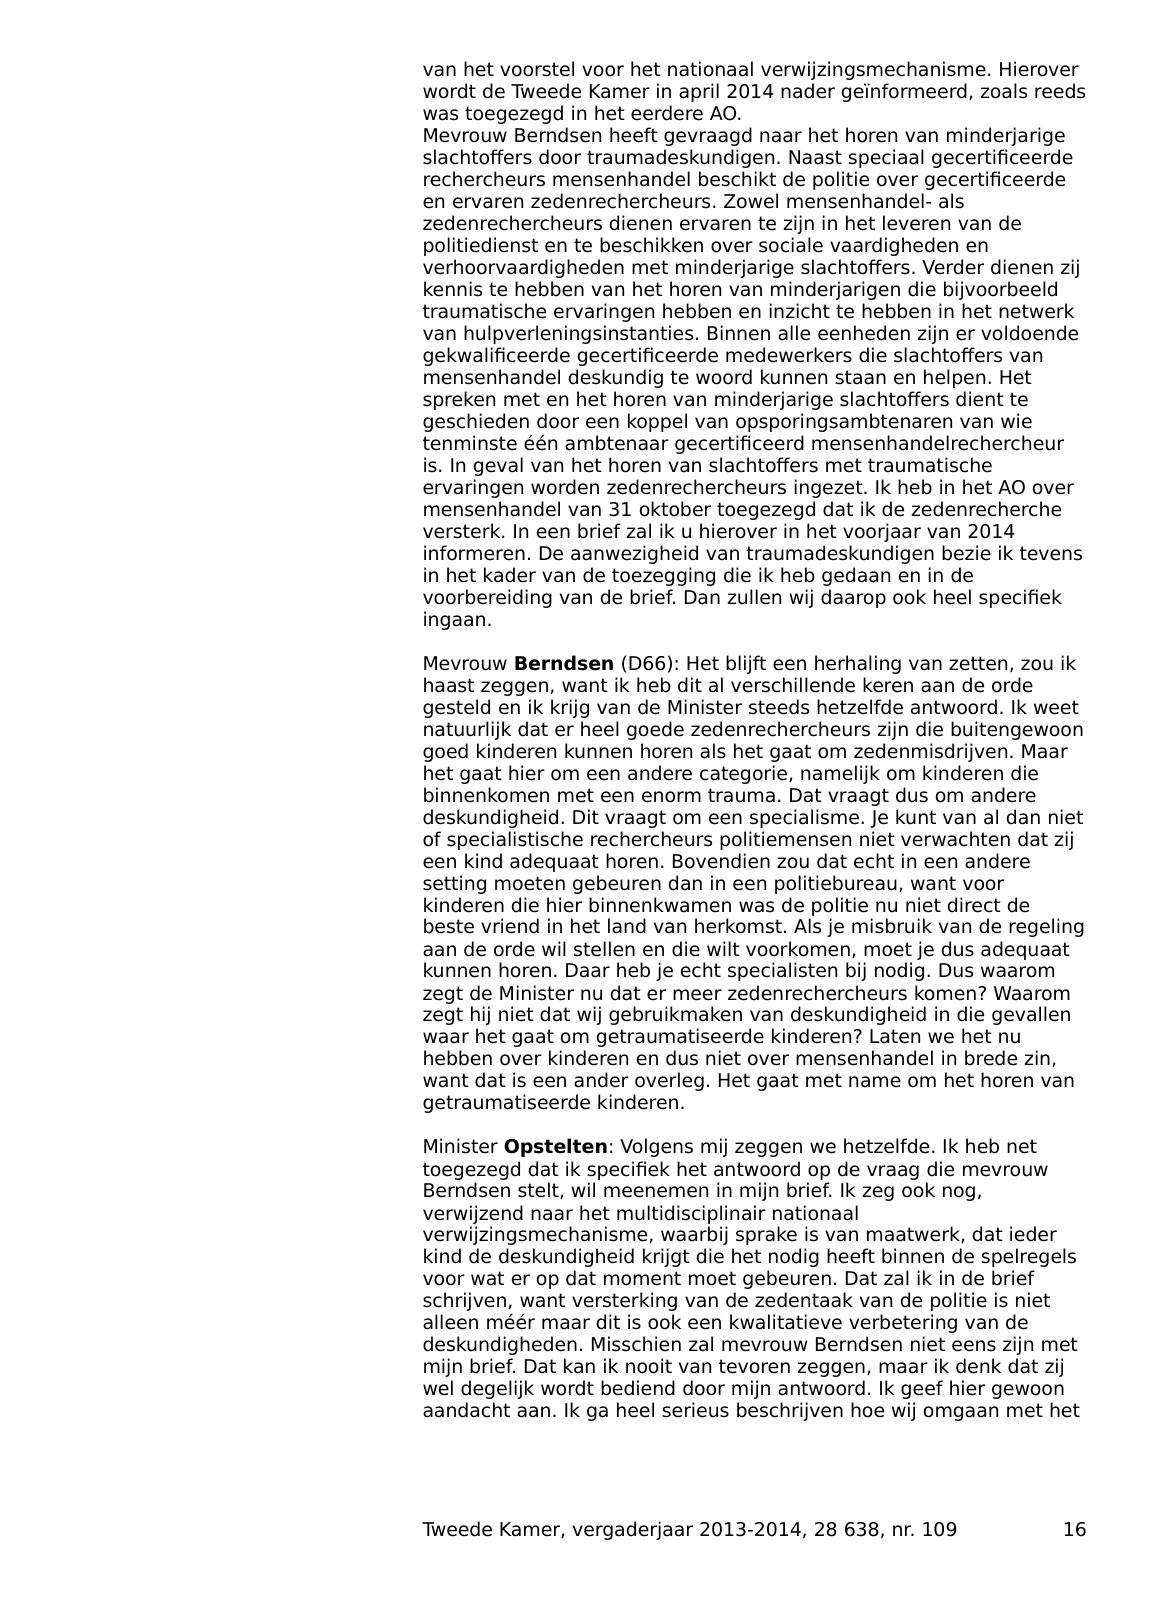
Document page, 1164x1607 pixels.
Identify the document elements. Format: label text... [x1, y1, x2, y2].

text van het voorstel voor het nationaal verwijzingsmechanisme. Hierover wordt de Tweede Kamer in april 2014 nader geïnformeerd, zoals reeds was toegezegd in het eerdere AO. [422, 59, 1087, 125]
text Mevrouw Berndsen (D66): Het blijft een herhaling van zetten, zou ik haast zeggen, want ik heb dit al verschillende keren aan de orde gesteld en ik krijg van de Minister steeds hetzelfde antwoord. Ik weet natuurlijk dat er heel goede zedenrechercheurs zijn die buitengewoon goed kinderen kunnen horen als het gaat om zedenmisdrijven. Maar het gaat hier om een andere categorie, namelijk om kinderen die binnenkomen met een enorm trauma. Dat vraagt dus om andere deskundigheid. Dit vraagt om een specialisme. Je kunt van al dan niet of specialistische rechercheurs politiemensen niet verwachten dat zij een kind adequaat horen. Bovendien zou dat echt in een andere setting moeten gebeuren dan in een politiebureau, want voor kinderen die hier binnenkwamen was de politie nu niet direct de beste vriend in het land van herkomst. Als je misbruik van de regeling aan de orde wil stellen en die wilt voorkomen, moet je dus adequaat kunnen horen. Daar heb je echt specialisten bij nodig. Dus waarom zegt de Minister nu dat er meer zedenrechercheurs komen? Waarom zegt hij niet dat wij gebruikmaken van deskundigheid in die gevallen waar het gaat om getraumatiseerde kinderen? Laten we het nu hebben over kinderen en dus niet over mensenhandel in brede zin, want dat is een ander overleg. Het gaat met name om het horen van getraumatiseerde kinderen. [422, 653, 1087, 1114]
text Minister Opstelten: Volgens mij zeggen we hetzelfde. Ik heb net toegezegd dat ik specifiek het antwoord op de vraag die mevrouw Berndsen stelt, wil meenemen in mijn brief. Ik zeg ook nog, verwijzend naar het multidisciplinair nationaal verwijzingsmechanisme, waarbij sprake is van maatwerk, dat ieder kind de deskundigheid krijgt die het nodig heeft binnen de spelregels voor wat er op dat moment moet gebeuren. Dat zal ik in de brief schrijven, want versterking van de zedentaak van de politie is niet alleen méér maar dit is ook een kwalitatieve verbetering van de deskundigheden. Misschien zal mevrouw Berndsen niet eens zijn met mijn brief. Dat kan ik nooit van tevoren zeggen, maar ik denk dat zij wel degelijk wordt bediend door mijn antwoord. Ik geef hier gewoon aandacht aan. Ik ga heel serieus beschrijven hoe wij omgaan met het [422, 1136, 1087, 1422]
text Mevrouw Berndsen heeft gevraagd naar het horen van minderjarige slachtoffers door traumadeskundigen. Naast speciaal gecertificeerde rechercheurs mensenhandel beschikt de politie over gecertificeerde en ervaren zedenrechercheurs. Zowel mensenhandel- als zedenrechercheurs dienen ervaren te zijn in het leveren van de politiedienst en te beschikken over sociale vaardigheden en verhoorvaardigheden met minderjarige slachtoffers. Verder dienen zij kennis te hebben van het horen van minderjarigen die bijvoorbeeld traumatische ervaringen hebben en inzicht te hebben in het netwerk van hulpverleningsinstanties. Binnen alle eenheden zijn er voldoende gekwalificeerde gecertificeerde medewerkers die slachtoffers van mensenhandel deskundig te woord kunnen staan en helpen. Het spreken met en het horen van minderjarige slachtoffers dient te geschieden door een koppel van opsporingsambtenaren van wie tenminste één ambtenaar gecertificeerd mensenhandelrechercheur is. In geval van het horen van slachtoffers met traumatische ervaringen worden zedenrechercheurs ingezet. Ik heb in het AO over mensenhandel van 31 oktober toegezegd dat ik de zedenrecherche versterk. In een brief zal ik u hierover in het voorjaar van 2014 informeren. De aanwezigheid van traumadeskundigen bezie ik tevens in het kader van de toezegging die ik heb gedaan en in de voorbereiding van de brief. Dan zullen wij daarop ook heel specifiek ingaan. [422, 125, 1087, 631]
